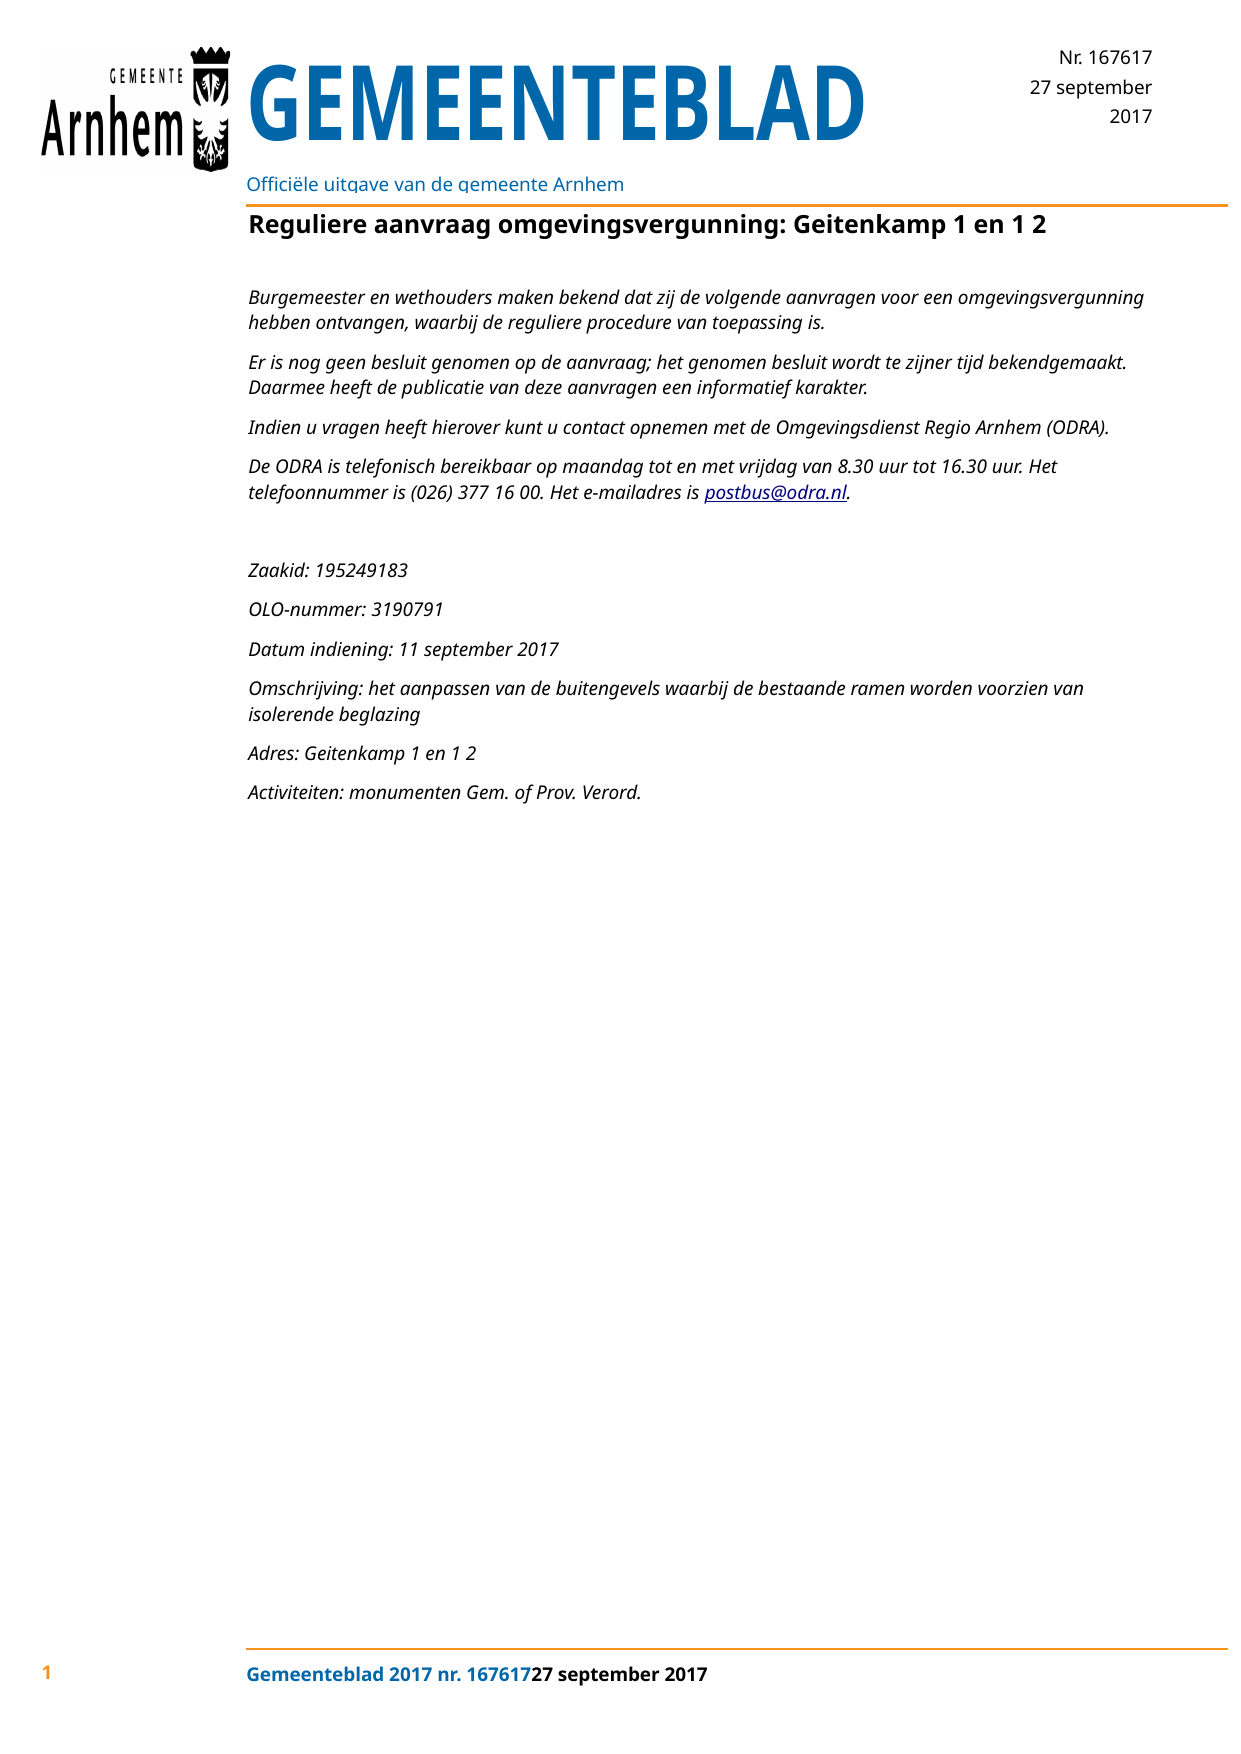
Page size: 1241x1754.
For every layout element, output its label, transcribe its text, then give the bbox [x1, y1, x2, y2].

text Adres: Geitenkamp 1 en 1 2 [248, 740, 1152, 766]
text Zaakid: 195249183 [248, 557, 1152, 583]
text OLO-nummer: 3190791 [248, 597, 1152, 622]
text De ODRA is telefonisch bereikbaar op maandag tot en met vrijdag van 8.30 uur tot 16.30 uur. Het telefoonnummer is (026) 377 16 00. Het e-mailadres is postbus@odra.nl. [248, 453, 1152, 504]
text Reguliere aanvraag omgevingsvergunning: Geitenkamp 1 en 1 2 [248, 207, 1152, 241]
picture [41, 47, 231, 172]
text Indien u vragen heeft hierover kunt u contact opnemen met de Omgevingsdienst Regio Arnhem (ODRA). [248, 414, 1152, 439]
text Er is nog geen besluit genomen op de aanvraag; het genomen besluit wordt te zijner tijd bekendgemaakt. Daarmee heeft de publicatie van deze aanvragen een informatief karakter. [248, 349, 1152, 400]
text Burgemeester en wethouders maken bekend dat zij de volgende aanvragen voor een omgevingsvergunning hebben ontvangen, waarbij de reguliere procedure van toepassing is. [248, 284, 1152, 335]
text Activiteiten: monumenten Gem. of Prov. Verord. [248, 779, 1152, 805]
text Omschrijving: het aanpassen van de buitengevels waarbij de bestaande ramen worden voorzien van isolerende beglazing [248, 675, 1152, 727]
text Datum indiening: 11 september 2017 [248, 636, 1152, 662]
